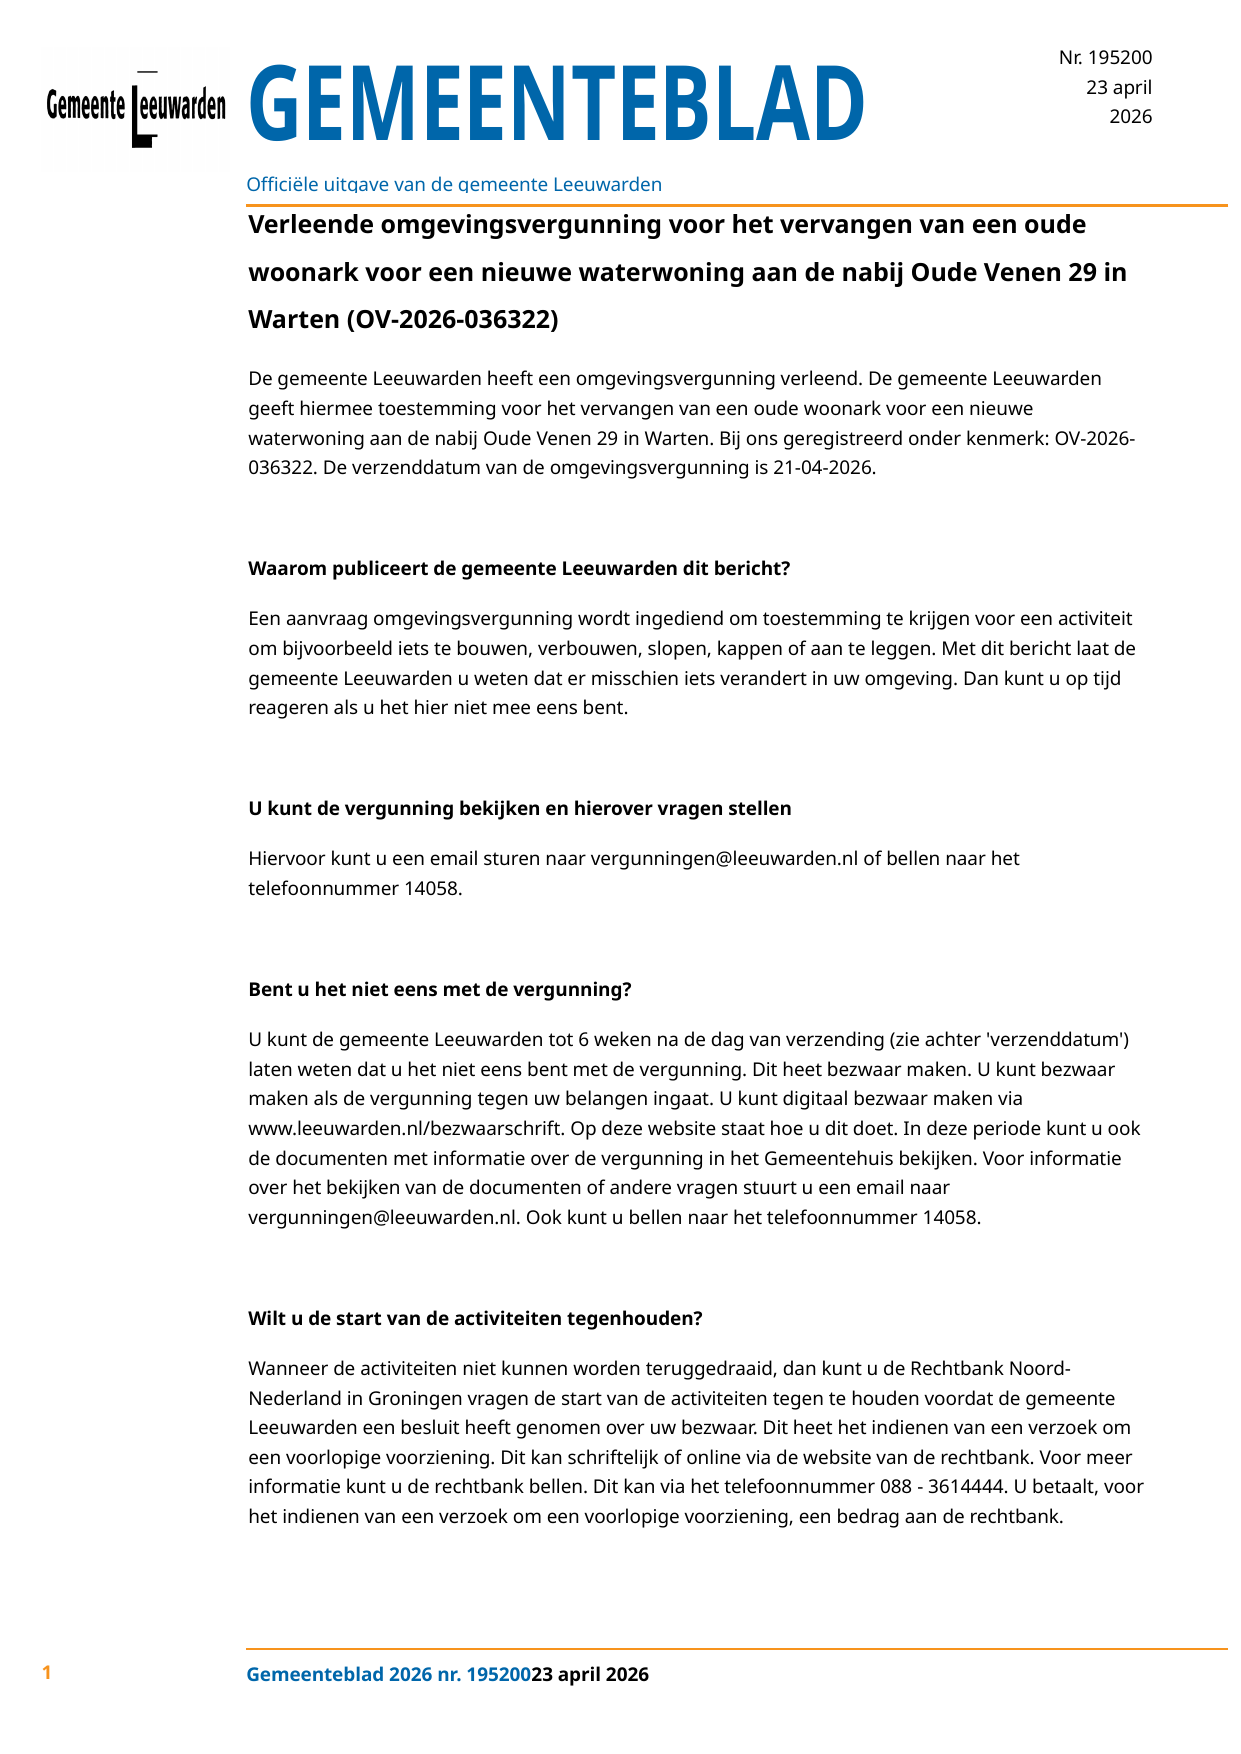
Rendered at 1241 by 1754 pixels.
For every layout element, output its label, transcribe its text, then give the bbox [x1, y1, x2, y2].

text Waarom publiceert de gemeente Leeuwarden dit bericht? [248, 555, 1152, 581]
text U kunt de gemeente Leeuwarden tot 6 weken na de dag van verzending (zie achter 'verzenddatum') laten weten dat u het niet eens bent met de vergunning. Dit heet bezwaar maken. U kunt bezwaar maken als de vergunning tegen uw belangen ingaat. U kunt digitaal bezwaar maken via www.leeuwarden.nl/bezwaarschrift. Op deze website staat hoe u dit doet. In deze periode kunt u ook de documenten met informatie over de vergunning in het Gemeentehuis bekijken. Voor informatie over het bekijken van de documenten of andere vragen stuurt u een email naar vergunningen@leeuwarden.nl. Ook kunt u bellen naar het telefoonnummer 14058. [248, 1026, 1152, 1229]
text Bent u het niet eens met de vergunning? [248, 976, 1152, 1002]
text Hiervoor kunt u een email sturen naar vergunningen@leeuwarden.nl of bellen naar het telefoonnummer 14058. [248, 846, 1152, 901]
text Een aanvraag omgevingsvergunning wordt ingediend om toestemming te krijgen voor een activiteit om bijvoorbeeld iets te bouwen, verbouwen, slopen, kappen of aan te leggen. Met dit bericht laat de gemeente Leeuwarden u weten dat er misschien iets verandert in uw omgeving. Dan kunt u op tijd reageren als u het hier niet mee eens bent. [248, 606, 1152, 720]
text Wilt u de start van de activiteiten tegenhouden? [248, 1305, 1152, 1330]
text De gemeente Leeuwarden heeft een omgevingsvergunning verleend. De gemeente Leeuwarden geeft hiermee toestemming voor het vervangen van een oude woonark voor een nieuwe waterwoning aan de nabij Oude Venen 29 in Warten. Bij ons geregistreerd onder kenmerk: OV-2026-036322. De verzenddatum van de omgevingsvergunning is 21-04-2026. [248, 366, 1152, 480]
text U kunt de vergunning bekijken en hierover vragen stellen [248, 795, 1152, 821]
text Verleende omgevingsvergunning voor het vervangen van een oude woonark voor een nieuwe waterwoning aan de nabij Oude Venen 29 in Warten (OV-2026-036322) [248, 207, 1152, 336]
text Wanneer de activiteiten niet kunnen worden teruggedraaid, dan kunt u de Rechtbank Noord-Nederland in Groningen vragen de start van de activiteiten tegen te houden voordat de gemeente Leeuwarden een besluit heeft genomen over uw bezwaar. Dit heet het indienen van een verzoek om een voorlopige voorziening. Dit kan schriftelijk of online via de website van de rechtbank. Voor meer informatie kunt u de rechtbank bellen. Dit kan via het telefoonnummer 088 - 3614444. U betaalt, voor het indienen van een verzoek om een voorlopige voorziening, een bedrag aan de rechtbank. [248, 1355, 1152, 1529]
picture [41, 47, 231, 172]
